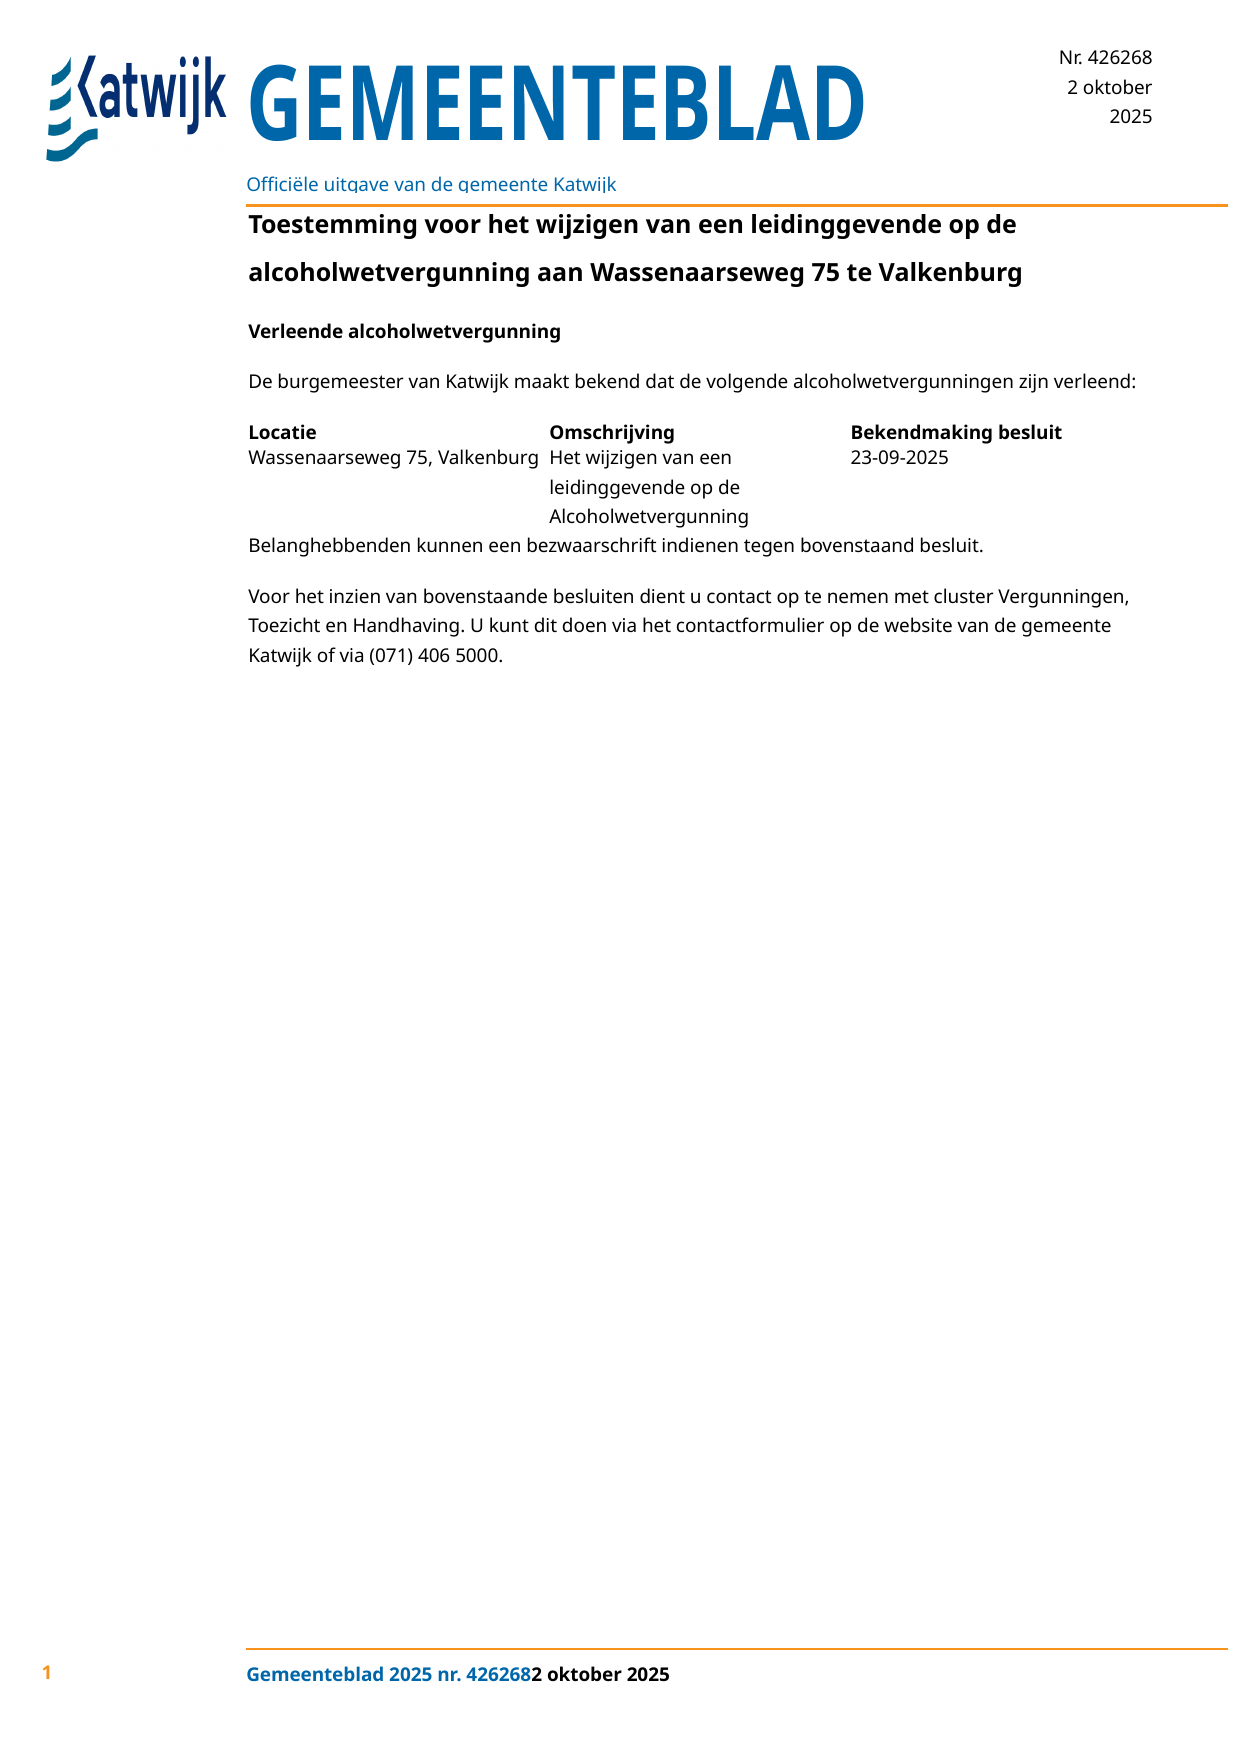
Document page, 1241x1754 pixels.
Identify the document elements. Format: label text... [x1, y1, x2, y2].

text Toestemming voor het wijzigen van een leidinggevende op de alcoholwetvergunning aan Wassenaarseweg 75 te Valkenburg [248, 207, 1152, 288]
text De burgemeester van Katwijk maakt bekend dat de volgende alcoholwetvergunningen zijn verleend: [248, 368, 1152, 394]
table_cell Wassenaarseweg 75, Valkenburg [248, 445, 549, 529]
table_header Omschrijving [549, 419, 850, 444]
table_cell 23-09-2025 [850, 445, 1152, 529]
text Belanghebbenden kunnen een bezwaarschrift indienen tegen bovenstaand besluit. [248, 533, 1152, 558]
table_header Bekendmaking besluit [850, 419, 1152, 444]
text Voor het inzien van bovenstaande besluiten dient u contact op te nemen met cluster Vergunningen, Toezicht en Handhaving. U kunt dit doen via het contactformulier op de website van de gemeente Katwijk of via (071) 406 5000. [248, 583, 1152, 668]
picture [41, 47, 231, 172]
table_cell Het wijzigen van een leidinggevende op de Alcoholwetvergunning [549, 445, 850, 529]
table_header Locatie [248, 419, 549, 444]
text Verleende alcoholwetvergunning [248, 318, 1152, 344]
